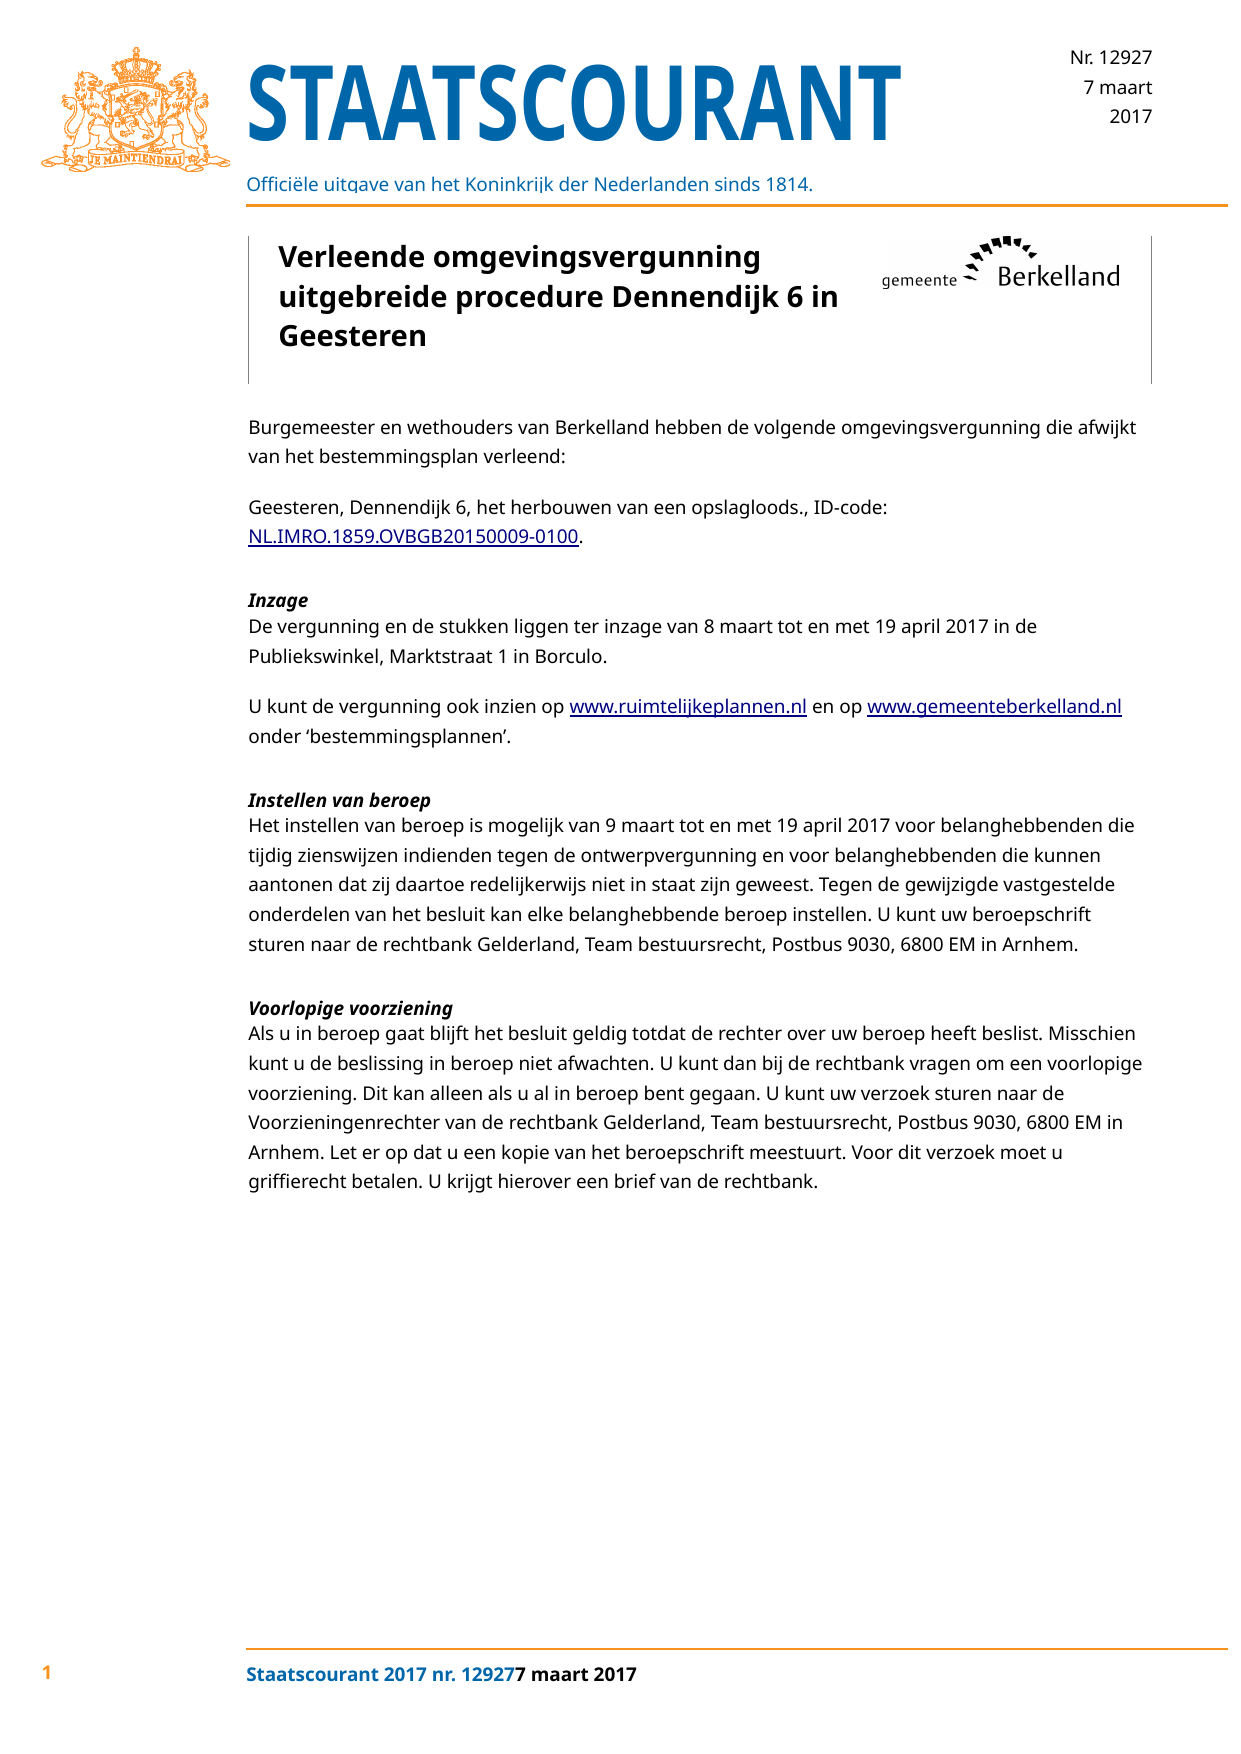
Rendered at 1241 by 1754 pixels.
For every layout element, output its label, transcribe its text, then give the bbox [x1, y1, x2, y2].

text Instellen van beroep [248, 787, 1152, 812]
text Geesteren, Dennendijk 6, het herbouwen van een opslagloods., ID-code: NL.IMRO.1859.OVBGB20150009-0100. [248, 494, 1152, 549]
table_header Verleende omgevingsvergunning uitgebreide procedure Dennendijk 6 in Geesteren [249, 236, 850, 384]
text U kunt de vergunning ook inzien op www.ruimtelijkeplannen.nl en op www.gemeenteberkelland.nl onder ‘bestemmingsplannen’. [248, 693, 1152, 748]
text Burgemeester en wethouders van Berkelland hebben de volgende omgevingsvergunning die afwijkt van het bestemmingsplan verleend: [248, 414, 1152, 469]
text De vergunning en de stukken liggen ter inzage van 8 maart tot en met 19 april 2017 in de Publiekswinkel, Marktstraat 1 in Borculo. [248, 613, 1152, 668]
picture [882, 236, 1119, 289]
text Als u in beroep gaat blijft het besluit geldig totdat de rechter over uw beroep heeft beslist. Misschien kunt u de beslissing in beroep niet afwachten. U kunt dan bij de rechtbank vragen om een voorlopige voorziening. Dit kan alleen als u al in beroep bent gegaan. U kunt uw verzoek sturen naar de Voorzieningenrechter van de rechtbank Gelderland, Team bestuursrecht, Postbus 9030, 6800 EM in Arnhem. Let er op dat u een kopie van het beroepschrift meestuurt. Voor dit verzoek moet u griffierecht betalen. U krijgt hierover een brief van de rechtbank. [248, 1021, 1152, 1194]
table_header [850, 236, 1151, 384]
text Het instellen van beroep is mogelijk van 9 maart tot en met 19 april 2017 voor belanghebbenden die tijdig zienswijzen indienden tegen de ontwerpvergunning en voor belanghebbenden die kunnen aantonen dat zij daartoe redelijkerwijs niet in staat zijn geweest. Tegen de gewijzigde vastgestelde onderdelen van het besluit kan elke belanghebbende beroep instellen. U kunt uw beroepschrift sturen naar de rechtbank Gelderland, Team bestuursrecht, Postbus 9030, 6800 EM in Arnhem. [248, 812, 1152, 957]
text Voorlopige voorziening [248, 995, 1152, 1021]
text Inzage [248, 587, 1152, 613]
picture [41, 47, 231, 172]
